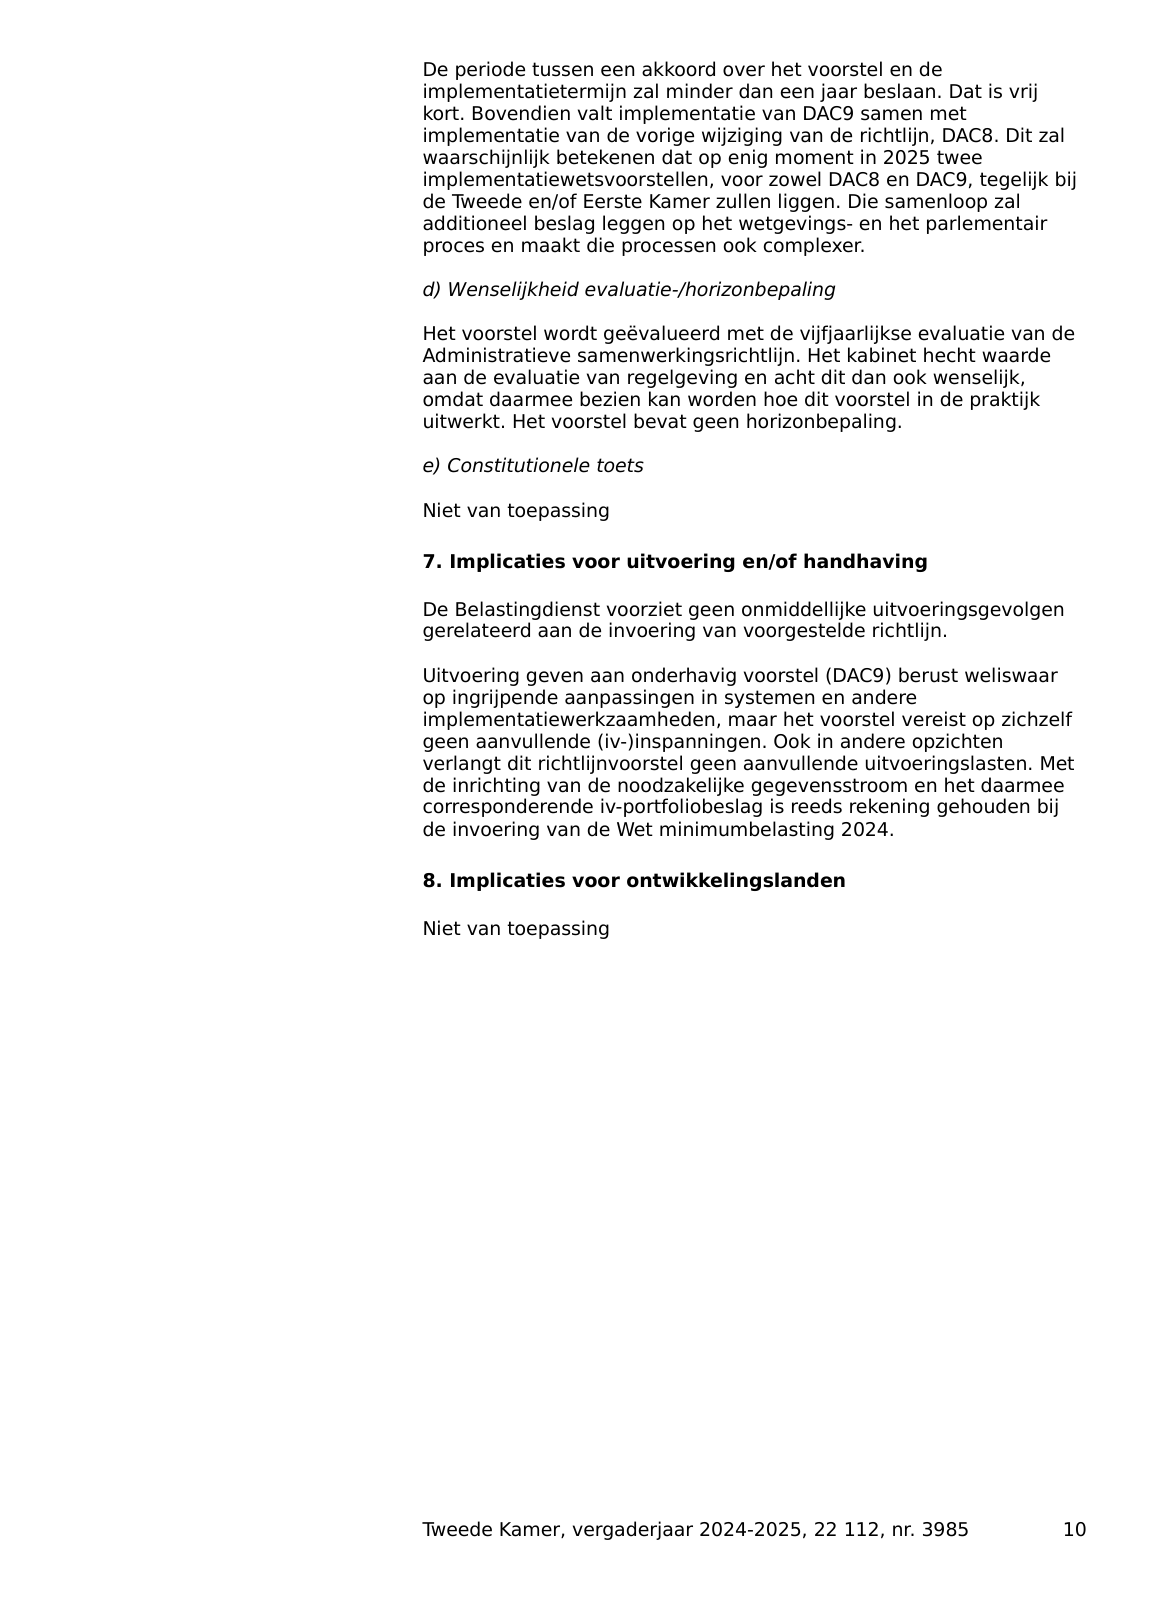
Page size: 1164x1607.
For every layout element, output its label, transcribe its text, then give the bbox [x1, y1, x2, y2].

text Uitvoering geven aan onderhavig voorstel (DAC9) berust weliswaar op ingrijpende aanpassingen in systemen en andere implementatiewerkzaamheden, maar het voorstel vereist op zichzelf geen aanvullende (iv-)inspanningen. Ook in andere opzichten verlangt dit richtlijnvoorstel geen aanvullende uitvoeringslasten. Met de inrichting van de noodzakelijke gegevensstroom en het daarmee corresponderende iv-portfoliobeslag is reeds rekening gehouden bij de invoering van de Wet minimumbelasting 2024. [422, 664, 1087, 840]
subtitle 8. Implicaties voor ontwikkelingslanden [422, 870, 1087, 892]
text De Belastingdienst voorziet geen onmiddellijke uitvoeringsgevolgen gerelateerd aan de invoering van voorgestelde richtlijn. [422, 598, 1087, 642]
text Niet van toepassing [422, 499, 1087, 521]
subtitle d) Wenselijkheid evaluatie-/horizonbepaling [422, 279, 1087, 301]
subtitle 7. Implicaties voor uitvoering en/of handhaving [422, 551, 1087, 573]
text De periode tussen een akkoord over het voorstel en de implementatietermijn zal minder dan een jaar beslaan. Dat is vrij kort. Bovendien valt implementatie van DAC9 samen met implementatie van de vorige wijziging van de richtlijn, DAC8. Dit zal waarschijnlijk betekenen dat op enig moment in 2025 twee implementatiewetsvoorstellen, voor zowel DAC8 en DAC9, tegelijk bij de Tweede en/of Eerste Kamer zullen liggen. Die samenloop zal additioneel beslag leggen op het wetgevings- en het parlementair proces en maakt die processen ook complexer. [422, 59, 1087, 257]
text Het voorstel wordt geëvalueerd met de vijfjaarlijkse evaluatie van de Administratieve samenwerkingsrichtlijn. Het kabinet hecht waarde aan de evaluatie van regelgeving en acht dit dan ook wenselijk, omdat daarmee bezien kan worden hoe dit voorstel in de praktijk uitwerkt. Het voorstel bevat geen horizonbepaling. [422, 323, 1087, 433]
subtitle e) Constitutionele toets [422, 455, 1087, 477]
text Niet van toepassing [422, 917, 1087, 939]
